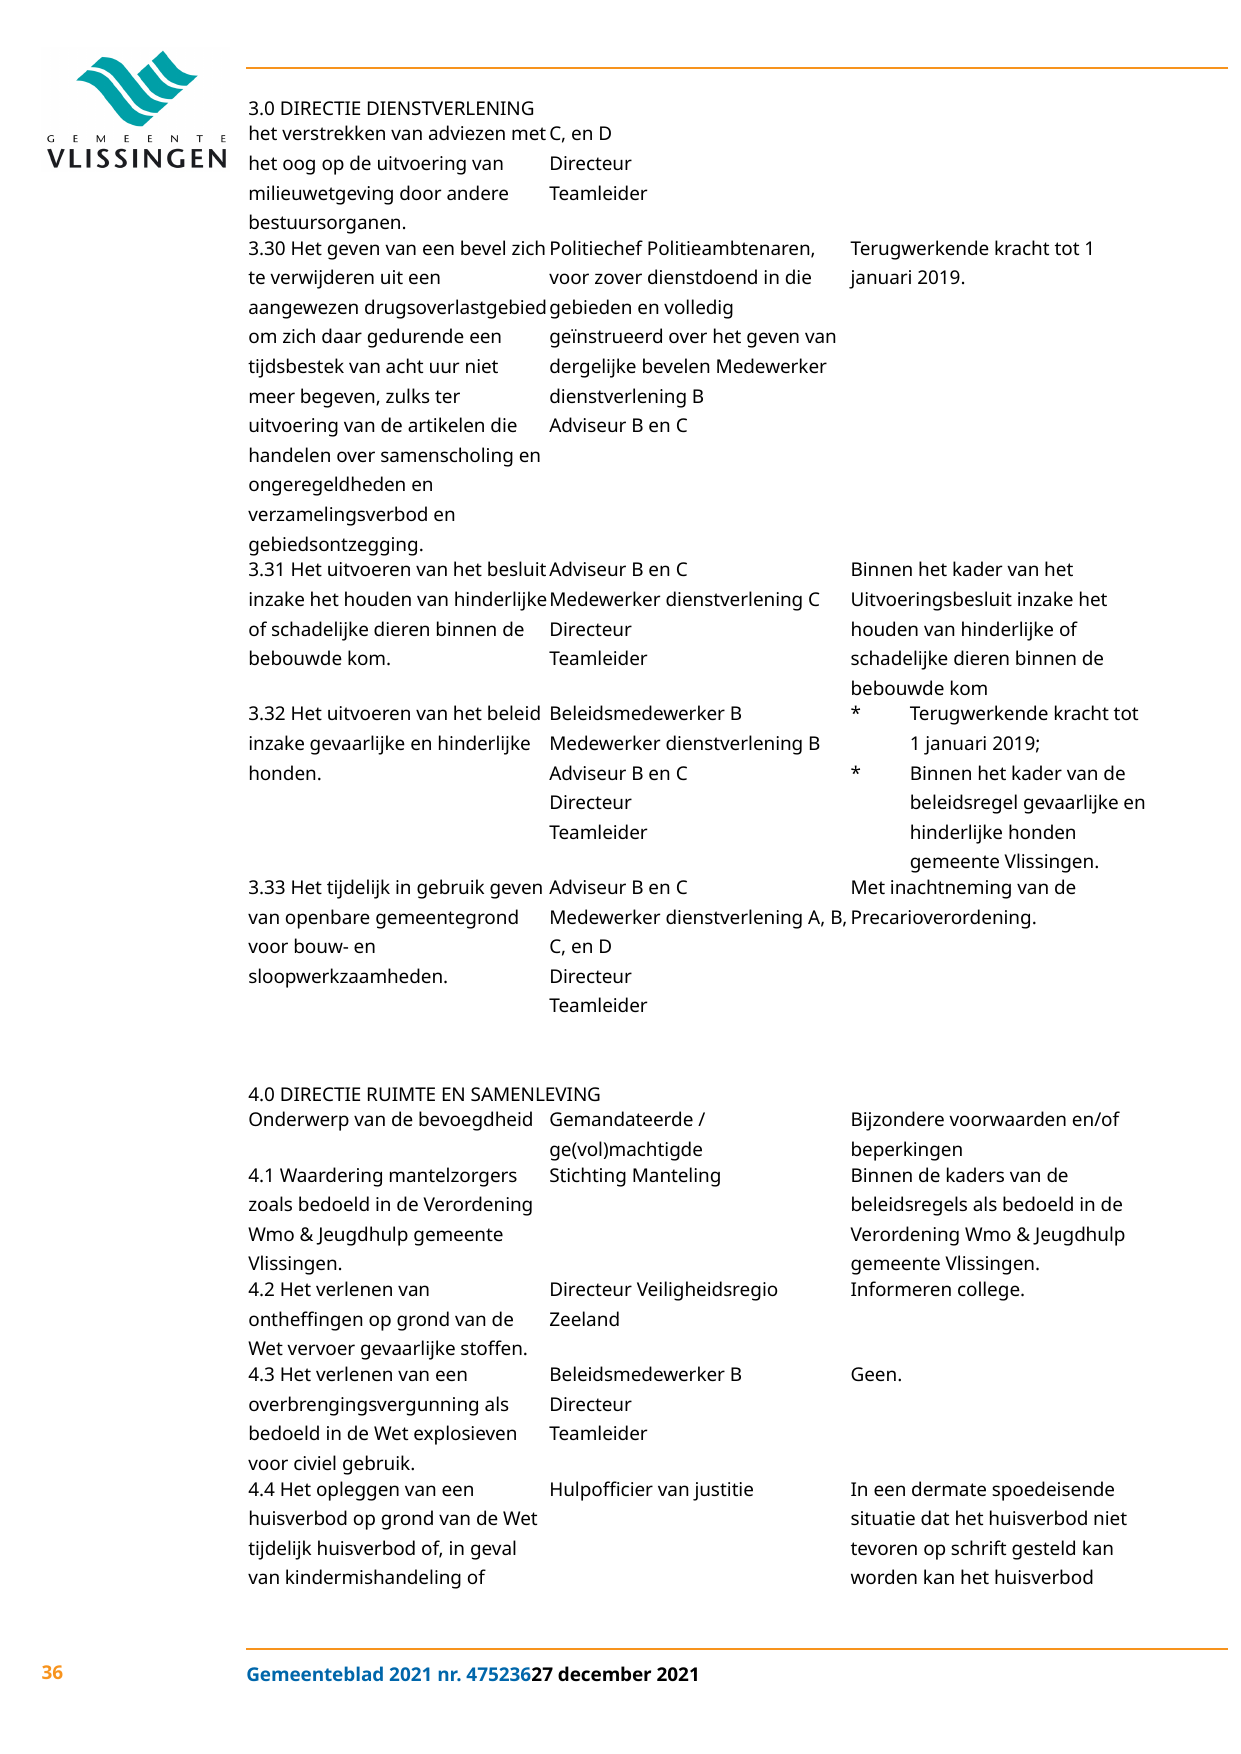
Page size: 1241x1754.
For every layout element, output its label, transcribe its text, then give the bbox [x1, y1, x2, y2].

table_cell Bijzondere voorwaarden en/of beperkingen [850, 1107, 1152, 1162]
table_cell 4.2 Het verlenen van ontheffingen op grond van de Wet vervoer gevaarlijke stoffen. [248, 1276, 549, 1361]
table_header 4.0 DIRECTIE RUIMTE EN SAMENLEVING [248, 1081, 1152, 1107]
table_cell 3.30 Het geven van een bevel zich te verwijderen uit een aangewezen drugsoverlastgebied om zich daar gedurende een tijdsbestek van acht uur niet meer begeven, zulks ter uitvoering van de artikelen die handelen over samenscholing en ongeregeldheden en verzamelingsverbod en gebiedsontzegging. [248, 235, 549, 557]
table_cell Terugwerkende kracht tot 1 januari 2019. [850, 235, 1152, 557]
table_header 3.0 DIRECTIE DIENSTVERLENING [248, 95, 1152, 121]
table_cell 3.33 Het tijdelijk in gebruik geven van openbare gemeentegrond voor bouw- en sloopwerkzaamheden. [248, 874, 549, 1018]
table_cell Beleidsmedewerker B Medewerker dienstverlening B Adviseur B en C Directeur Teamleider [549, 701, 850, 874]
table_cell het verstrekken van adviezen met het oog op de uitvoering van milieuwetgeving door andere bestuursorganen. [248, 121, 549, 235]
table_cell 3.31 Het uitvoeren van het besluit inzake het houden van hinderlijke of schadelijke dieren binnen de bebouwde kom. [248, 557, 549, 701]
table_cell Adviseur B en C Medewerker dienstverlening A, B, C, en D Directeur Teamleider [549, 874, 850, 1018]
table_cell 4.1 Waardering mantelzorgers zoals bedoeld in de Verordening Wmo & Jeugdhulp gemeente Vlissingen. [248, 1162, 549, 1276]
table_cell In een dermate spoedeisende situatie dat het huisverbod niet tevoren op schrift gesteld kan worden kan het huisverbod [850, 1476, 1152, 1590]
table_cell Gemandateerde / ge(vol)machtigde [549, 1107, 850, 1162]
table_cell Terugwerkende kracht tot 1 januari 2019; Binnen het kader van de beleidsregel gevaarlijke en hinderlijke honden gemeente Vlissingen. [850, 701, 1152, 874]
table_cell C, en D Directeur Teamleider [549, 121, 850, 235]
table_cell Onderwerp van de bevoegdheid [248, 1107, 549, 1162]
table_cell 4.4 Het opleggen van een huisverbod op grond van de Wet tijdelijk huisverbod of, in geval van kindermishandeling of [248, 1476, 549, 1590]
table_cell Binnen de kaders van de beleidsregels als bedoeld in de Verordening Wmo & Jeugdhulp gemeente Vlissingen. [850, 1162, 1152, 1276]
table_cell Stichting Manteling [549, 1162, 850, 1276]
table_cell Informeren college. [850, 1276, 1152, 1361]
table_cell 3.32 Het uitvoeren van het beleid inzake gevaarlijke en hinderlijke honden. [248, 701, 549, 874]
table_cell [850, 121, 1152, 235]
table_cell Politiechef Politieambtenaren, voor zover dienstdoend in die gebieden en volledig geïnstrueerd over het geven van dergelijke bevelen Medewerker dienstverlening B Adviseur B en C [549, 235, 850, 557]
picture [41, 47, 231, 172]
table_cell Directeur Veiligheidsregio Zeeland [549, 1276, 850, 1361]
table_cell Hulpofficier van justitie [549, 1476, 850, 1590]
table_cell Geen. [850, 1361, 1152, 1476]
table_cell Binnen het kader van het Uitvoeringsbesluit inzake het houden van hinderlijke of schadelijke dieren binnen de bebouwde kom [850, 557, 1152, 701]
table_cell 4.3 Het verlenen van een overbrengingsvergunning als bedoeld in de Wet explosieven voor civiel gebruik. [248, 1361, 549, 1476]
table_cell Adviseur B en C Medewerker dienstverlening C Directeur Teamleider [549, 557, 850, 701]
table_cell Beleidsmedewerker B Directeur Teamleider [549, 1361, 850, 1476]
table_cell Met inachtneming van de Precarioverordening. [850, 874, 1152, 1018]
